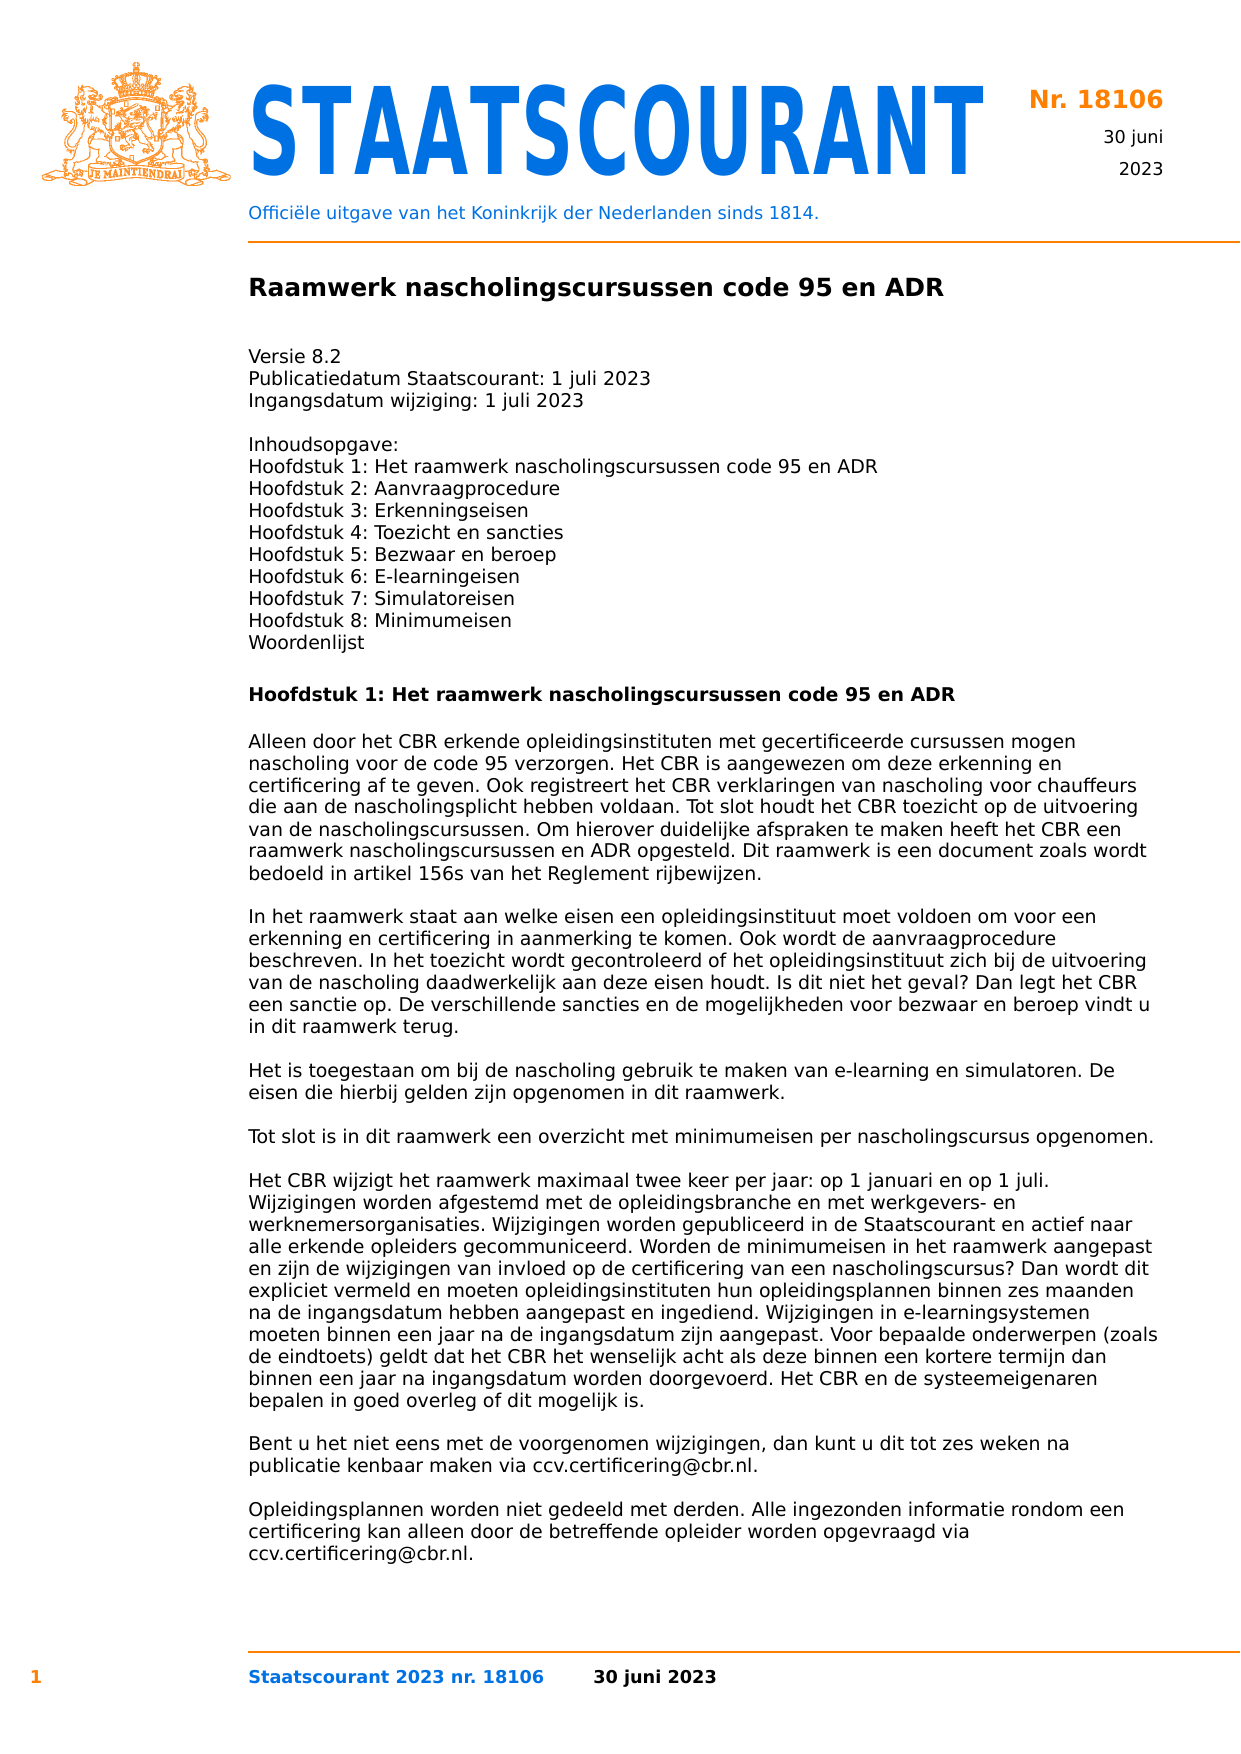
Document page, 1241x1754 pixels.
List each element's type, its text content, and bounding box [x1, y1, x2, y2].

text Publicatiedatum Staatscourant: 1 juli 2023 [248, 368, 1163, 390]
table_cell Officiële uitgave van het Koninkrijk der Nederlanden sinds 1814. [248, 203, 1240, 241]
text Ingangsdatum wijziging: 1 juli 2023 [248, 390, 1163, 412]
subtitle Hoofdstuk 1: Het raamwerk nascholingscursussen code 95 en ADR [248, 683, 1163, 706]
subtitle Raamwerk nascholingscursussen code 95 en ADR [248, 273, 1163, 302]
text Opleidingsplannen worden niet gedeeld met derden. Alle ingezonden informatie rondom een certificering kan alleen door de betreffende opleider worden opgevraagd via ccv.certificering@cbr.nl. [248, 1499, 1163, 1565]
table_header Nr. 18106 [998, 62, 1240, 121]
text Hoofdstuk 5: Bezwaar en beroep [248, 544, 1163, 566]
table_header [25, 62, 248, 241]
text Hoofdstuk 2: Aanvraagprocedure [248, 478, 1163, 500]
text Hoofdstuk 1: Het raamwerk nascholingscursussen code 95 en ADR [248, 456, 1163, 478]
text Versie 8.2 [248, 346, 1163, 368]
text Hoofdstuk 8: Minimumeisen [248, 609, 1163, 632]
text Bent u het niet eens met de voorgenomen wijzigingen, dan kunt u dit tot zes weken na publicatie kenbaar maken via ccv.certificering@cbr.nl. [248, 1433, 1163, 1477]
text Inhoudsopgave: [248, 434, 1163, 456]
text Het CBR wijzigt het raamwerk maximaal twee keer per jaar: op 1 januari en op 1 juli. Wijzigingen worden afgestemd met de opleidingsbranche en met werkgevers- en werknemersorganisaties. Wijzigingen worden gepubliceerd in de Staatscourant en actief naar alle erkende opleiders gecommuniceerd. Worden de minimumeisen in het raamwerk aangepast en zijn de wijzigingen van invloed op de certificering van een nascholingscursus? Dan wordt dit expliciet vermeld en moeten opleidingsinstituten hun opleidingsplannen binnen zes maanden na de ingangsdatum hebben aangepast en ingediend. Wijzigingen in e-learningsystemen moeten binnen een jaar na de ingangsdatum zijn aangepast. Voor bepaalde onderwerpen (zoals de eindtoets) geldt dat het CBR het wenselijk acht als deze binnen een kortere termijn dan binnen een jaar na ingangsdatum worden doorgevoerd. Het CBR en de systeemeigenaren bepalen in goed overleg of dit mogelijk is. [248, 1170, 1163, 1411]
text In het raamwerk staat aan welke eisen een opleidingsinstituut moet voldoen om voor een erkenning en certificering in aanmerking te komen. Ook wordt de aanvraagprocedure beschreven. In het toezicht wordt gecontroleerd of het opleidingsinstituut zich bij de uitvoering van de nascholing daadwerkelijk aan deze eisen houdt. Is dit niet het geval? Dan legt het CBR een sanctie op. De verschillende sancties en de mogelijkheden voor bezwaar en beroep vindt u in dit raamwerk terug. [248, 906, 1163, 1038]
text Hoofdstuk 4: Toezicht en sancties [248, 522, 1163, 544]
text Tot slot is in dit raamwerk een overzicht met minimumeisen per nascholingscursus opgenomen. [248, 1126, 1163, 1148]
text Hoofdstuk 7: Simulatoreisen [248, 588, 1163, 609]
picture [41, 62, 231, 186]
text Hoofdstuk 6: E-learningeisen [248, 566, 1163, 588]
table_cell 2023 [998, 153, 1240, 203]
text Alleen door het CBR erkende opleidingsinstituten met gecertificeerde cursussen mogen nascholing voor de code 95 verzorgen. Het CBR is aangewezen om deze erkenning en certificering af te geven. Ook registreert het CBR verklaringen van nascholing voor chauffeurs die aan de nascholingsplicht hebben voldaan. Tot slot houdt het CBR toezicht op de uitvoering van de nascholingscursussen. Om hierover duidelijke afspraken te maken heeft het CBR een raamwerk nascholingscursussen en ADR opgesteld. Dit raamwerk is een document zoals wordt bedoeld in artikel 156s van het Reglement rijbewijzen. [248, 731, 1163, 884]
text Hoofdstuk 3: Erkenningseisen [248, 500, 1163, 522]
table_header STAATSCOURANT [248, 62, 998, 203]
text Woordenlijst [248, 632, 1163, 653]
table_cell 30 juni [998, 121, 1240, 153]
text Het is toegestaan om bij de nascholing gebruik te maken van e-learning en simulatoren. De eisen die hierbij gelden zijn opgenomen in dit raamwerk. [248, 1060, 1163, 1104]
